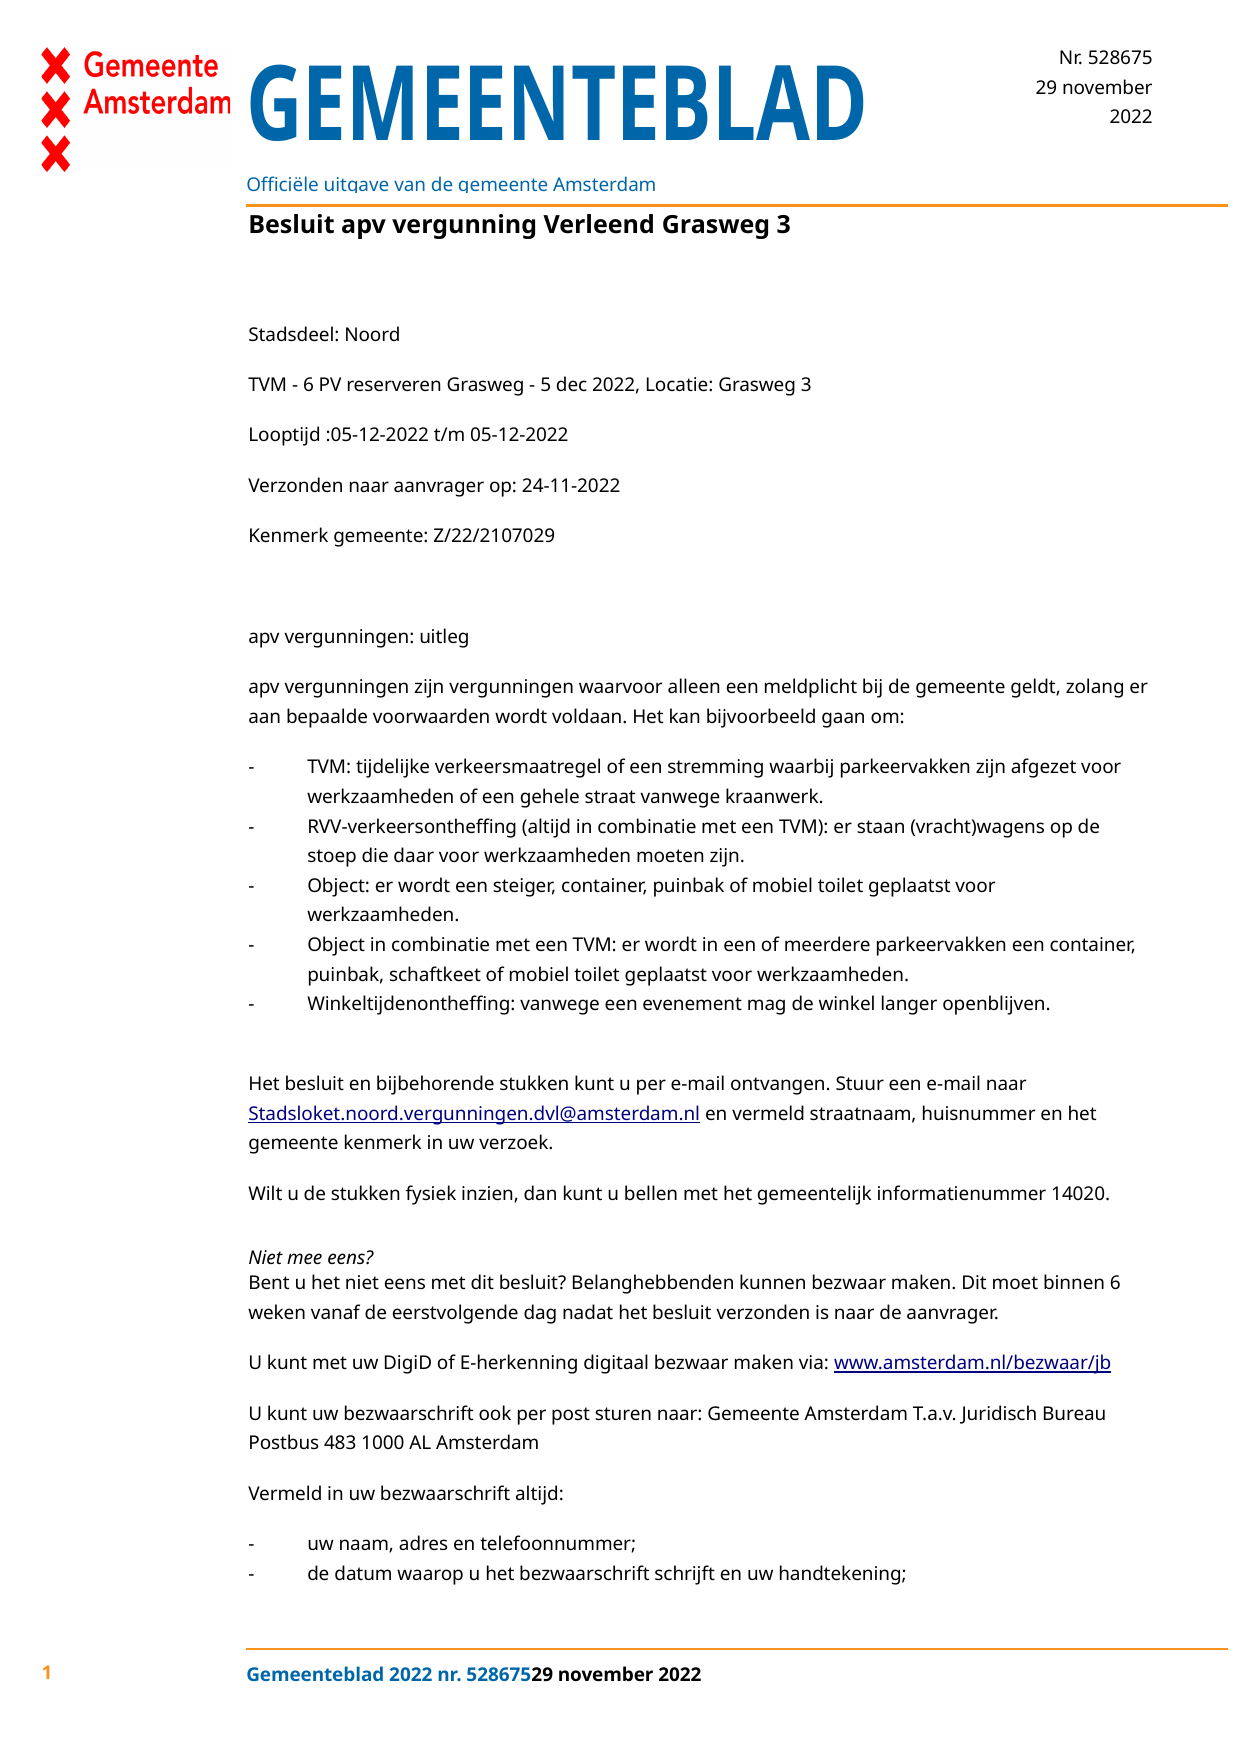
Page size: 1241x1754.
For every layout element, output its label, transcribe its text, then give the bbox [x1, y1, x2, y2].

list Object in combinatie met een TVM: er wordt in een of meerdere parkeervakken een container, puinbak, schaftkeet of mobiel toilet geplaatst voor werkzaamheden. [248, 931, 1152, 986]
list uw naam, adres en telefoonnummer; [248, 1530, 1152, 1556]
text apv vergunningen zijn vergunningen waarvoor alleen een meldplicht bij de gemeente geldt, zolang er aan bepaalde voorwaarden wordt voldaan. Het kan bijvoorbeeld gaan om: [248, 674, 1152, 729]
text U kunt uw bezwaarschrift ook per post sturen naar: Gemeente Amsterdam T.a.v. Juridisch Bureau Postbus 483 1000 AL Amsterdam [248, 1400, 1152, 1455]
text Vermeld in uw bezwaarschrift altijd: [248, 1480, 1152, 1506]
text Besluit apv vergunning Verleend Grasweg 3 [248, 207, 1152, 241]
text Stadsdeel: Noord [248, 321, 1152, 346]
list Object: er wordt een steiger, container, puinbak of mobiel toilet geplaatst voor werkzaamheden. [248, 872, 1152, 927]
text Bent u het niet eens met dit besluit? Belanghebbenden kunnen bezwaar maken. Dit moet binnen 6 weken vanaf de eerstvolgende dag nadat het besluit verzonden is naar de aanvrager. [248, 1269, 1152, 1325]
list Winkeltijdenontheffing: vanwege een evenement mag de winkel langer openblijven. [248, 990, 1152, 1016]
text Kenmerk gemeente: Z/22/2107029 [248, 522, 1152, 548]
text Niet mee eens? [248, 1244, 1152, 1269]
text U kunt met uw DigiD of E-herkenning digitaal bezwaar maken via: www.amsterdam.nl/bezwaar/jb [248, 1349, 1152, 1375]
text Verzonden naar aanvrager op: 24-11-2022 [248, 472, 1152, 498]
text TVM - 6 PV reserveren Grasweg - 5 dec 2022, Locatie: Grasweg 3 [248, 371, 1152, 397]
list de datum waarop u het bezwaarschrift schrijft en uw handtekening; [248, 1560, 1152, 1586]
text Het besluit en bijbehorende stukken kunt u per e-mail ontvangen. Stuur een e-mail naar Stadsloket.noord.vergunningen.dvl@amsterdam.nl en vermeld straatnaam, huisnummer en het gemeente kenmerk in uw verzoek. [248, 1070, 1152, 1155]
list TVM: tijdelijke verkeersmaatregel of een stremming waarbij parkeervakken zijn afgezet voor werkzaamheden of een gehele straat vanwege kraanwerk. [248, 754, 1152, 809]
text Wilt u de stukken fysiek inzien, dan kunt u bellen met het gemeentelijk informatienummer 14020. [248, 1180, 1152, 1206]
picture [41, 47, 231, 172]
list RVV-verkeersontheffing (altijd in combinatie met een TVM): er staan (vracht)wagens op de stoep die daar voor werkzaamheden moeten zijn. [248, 813, 1152, 868]
text apv vergunningen: uitleg [248, 623, 1152, 649]
text Looptijd :05-12-2022 t/m 05-12-2022 [248, 422, 1152, 447]
